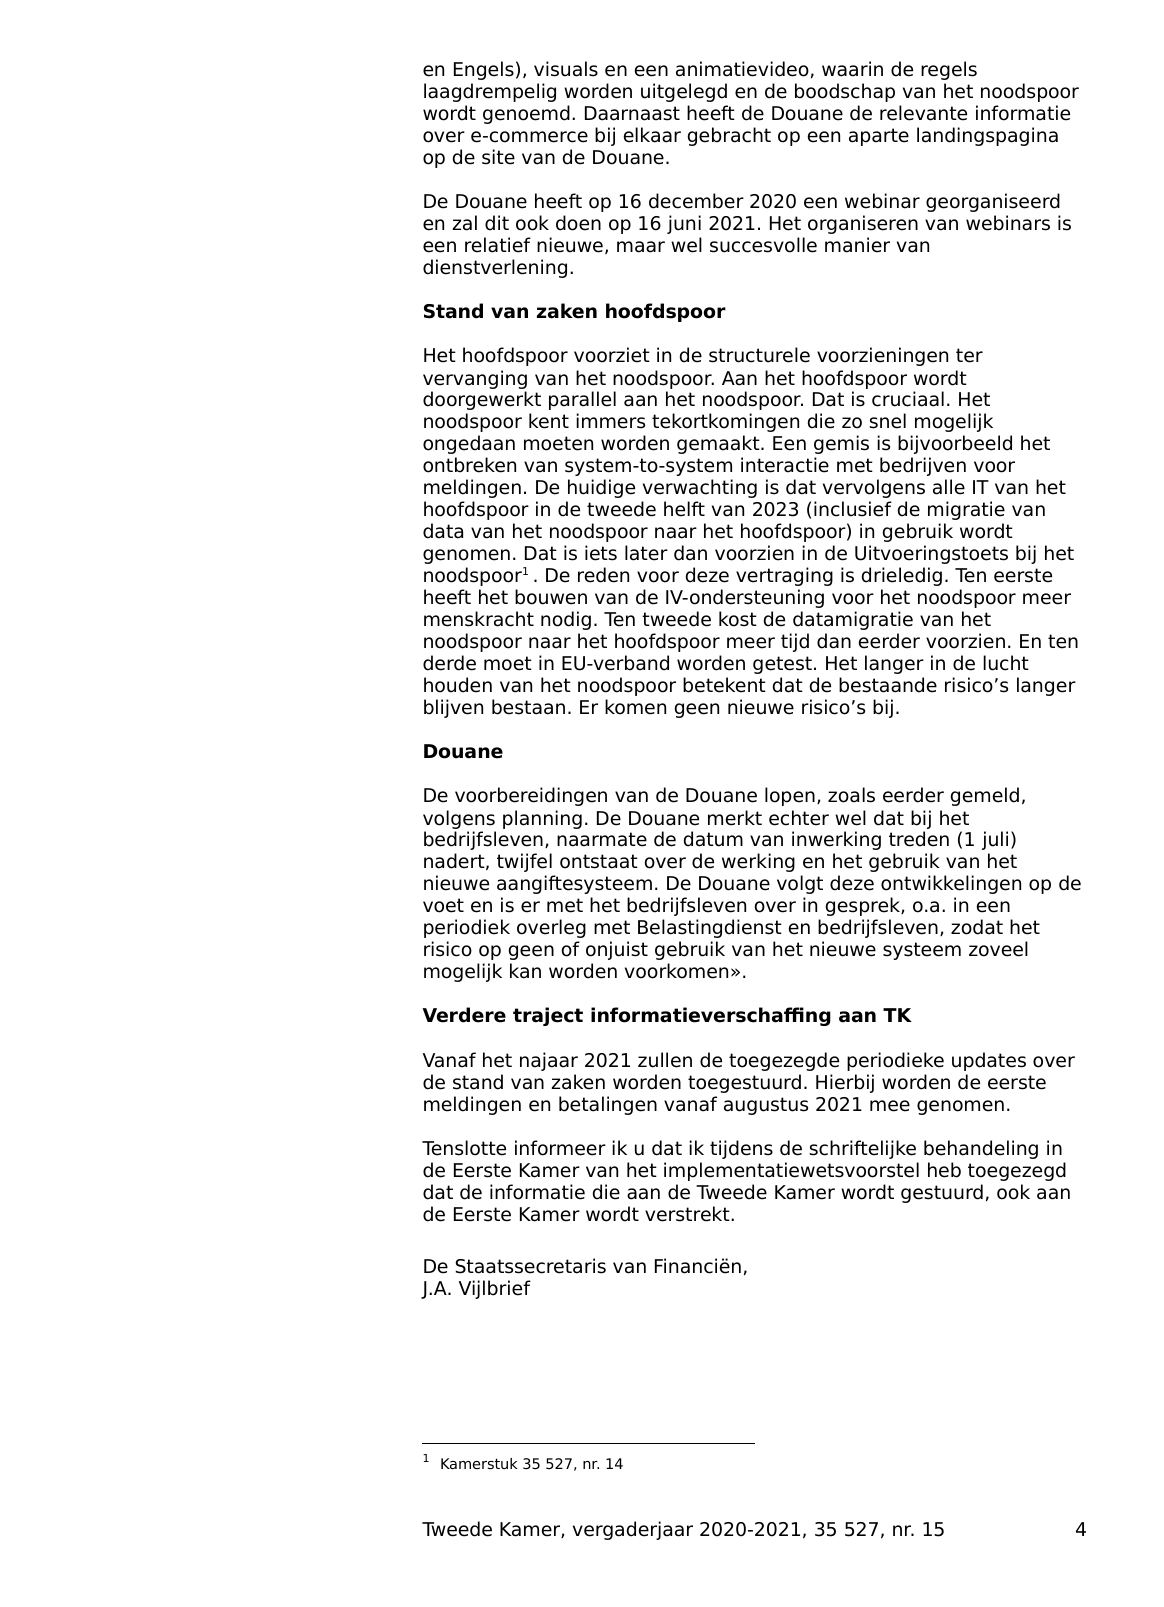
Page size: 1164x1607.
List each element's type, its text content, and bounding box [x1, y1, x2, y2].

subtitle Verdere traject informatieverschaffing aan TK [422, 1005, 1087, 1027]
text De Douane heeft op 16 december 2020 een webinar georganiseerd en zal dit ook doen op 16 juni 2021. Het organiseren van webinars is een relatief nieuwe, maar wel succesvolle manier van dienstverlening. [422, 191, 1087, 279]
text Kamerstuk 35 527, nr. 14 [422, 1452, 1087, 1474]
text Het hoofdspoor voorziet in de structurele voorzieningen ter vervanging van het noodspoor. Aan het hoofdspoor wordt doorgewerkt parallel aan het noodspoor. Dat is cruciaal. Het noodspoor kent immers tekortkomingen die zo snel mogelijk ongedaan moeten worden gemaakt. Een gemis is bijvoorbeeld het ontbreken van system-to-system interactie met bedrijven voor meldingen. De huidige verwachting is dat vervolgens alle IT van het hoofdspoor in de tweede helft van 2023 (inclusief de migratie van data van het noodspoor naar het hoofdspoor) in gebruik wordt genomen. Dat is iets later dan voorzien in de Uitvoeringstoets bij het noodspoor. De reden voor deze vertraging is drieledig. Ten eerste heeft het bouwen van de IV-ondersteuning voor het noodspoor meer menskracht nodig. Ten tweede kost de datamigratie van het noodspoor naar het hoofdspoor meer tijd dan eerder voorzien. En ten derde moet in EU-verband worden getest. Het langer in de lucht houden van het noodspoor betekent dat de bestaande risico’s langer blijven bestaan. Er komen geen nieuwe risico’s bij. [422, 345, 1087, 719]
subtitle Stand van zaken hoofdspoor [422, 301, 1087, 323]
text en Engels), visuals en een animatievideo, waarin de regels laagdrempelig worden uitgelegd en de boodschap van het noodspoor wordt genoemd. Daarnaast heeft de Douane de relevante informatie over e-commerce bij elkaar gebracht op een aparte landingspagina op de site van de Douane. [422, 59, 1087, 169]
text Tenslotte informeer ik u dat ik tijdens de schriftelijke behandeling in de Eerste Kamer van het implementatiewetsvoorstel heb toegezegd dat de informatie die aan de Tweede Kamer wordt gestuurd, ook aan de Eerste Kamer wordt verstrekt. [422, 1138, 1087, 1226]
subtitle Douane [422, 741, 1087, 763]
text Vanaf het najaar 2021 zullen de toegezegde periodieke updates over de stand van zaken worden toegestuurd. Hierbij worden de eerste meldingen en betalingen vanaf augustus 2021 mee genomen. [422, 1049, 1087, 1116]
text De voorbereidingen van de Douane lopen, zoals eerder gemeld, volgens planning. De Douane merkt echter wel dat bij het bedrijfsleven, naarmate de datum van inwerking treden (1 juli) nadert, twijfel ontstaat over de werking en het gebruik van het nieuwe aangiftesysteem. De Douane volgt deze ontwikkelingen op de voet en is er met het bedrijfsleven over in gesprek, o.a. in een periodiek overleg met Belastingdienst en bedrijfsleven, zodat het risico op geen of onjuist gebruik van het nieuwe systeem zoveel mogelijk kan worden voorkomen». [422, 785, 1087, 983]
text De Staatssecretaris van Financiën, J.A. Vijlbrief [422, 1256, 1087, 1299]
